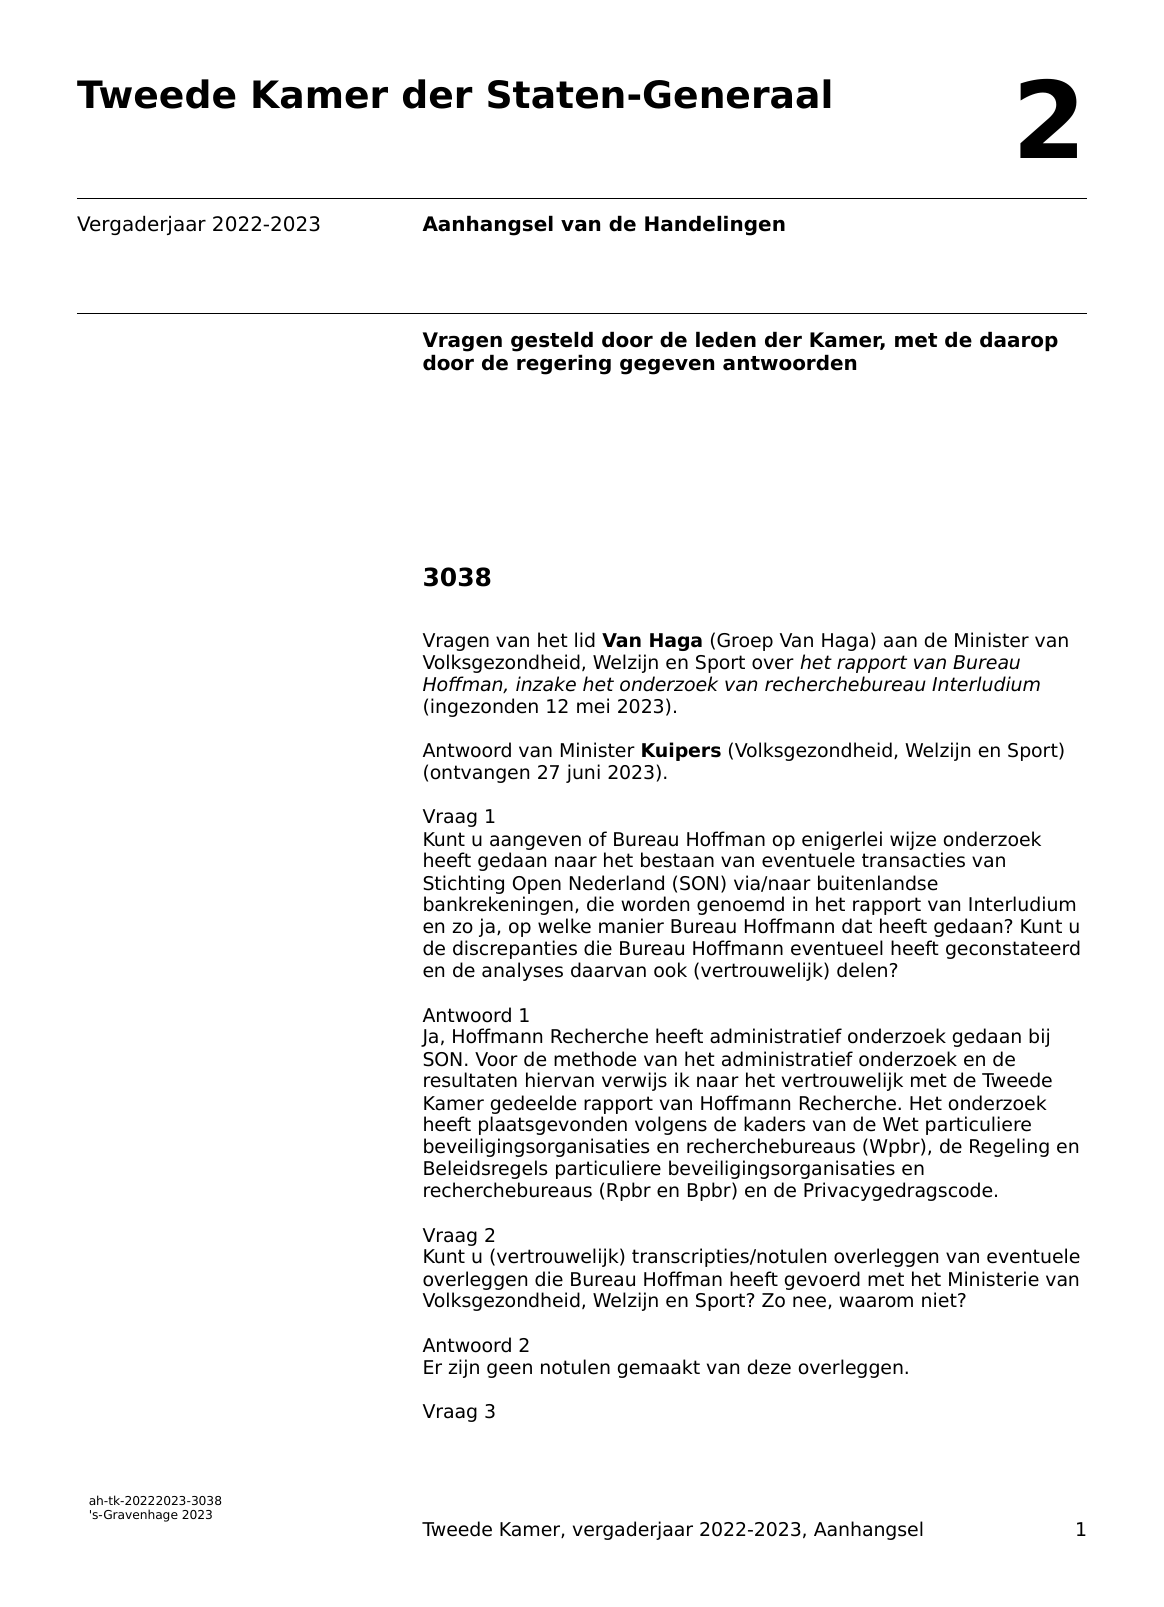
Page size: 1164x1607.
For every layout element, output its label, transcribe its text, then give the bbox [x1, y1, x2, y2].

text Kunt u (vertrouwelijk) transcripties/notulen overleggen van eventuele overleggen die Bureau Hoffman heeft gevoerd met het Ministerie van Volksgezondheid, Welzijn en Sport? Zo nee, waarom niet? [422, 1246, 1087, 1312]
text Antwoord 2 [422, 1334, 1087, 1357]
text Vraag 2 [422, 1224, 1087, 1246]
text Antwoord 1 [422, 1004, 1087, 1026]
text Vraag 1 [422, 806, 1087, 828]
text Vraag 3 [422, 1401, 1087, 1423]
text Ja, Hoffmann Recherche heeft administratief onderzoek gedaan bij SON. Voor de methode van het administratief onderzoek en de resultaten hiervan verwijs ik naar het vertrouwelijk met de Tweede Kamer gedeelde rapport van Hoffmann Recherche. Het onderzoek heeft plaatsgevonden volgens de kaders van de Wet particuliere beveiligingsorganisaties en recherchebureaus (Wpbr), de Regeling en Beleidsregels particuliere beveiligingsorganisaties en recherchebureaus (Rpbr en Bpbr) en de Privacygedragscode. [422, 1026, 1087, 1202]
text Er zijn geen notulen gemaakt van deze overleggen. [422, 1357, 1087, 1378]
table_header Tweede Kamer der Staten-Generaal [77, 59, 886, 198]
text 's-Gravenhage 2023 [88, 1508, 323, 1522]
table_cell Aanhangsel van de Handelingen [422, 199, 1087, 313]
text Vragen van het lid Van Haga (Groep Van Haga) aan de Minister van Volksgezondheid, Welzijn en Sport over het rapport van Bureau Hoffman, inzake het onderzoek van recherchebureau Interludium (ingezonden 12 mei 2023). [422, 630, 1087, 718]
text Kunt u aangeven of Bureau Hoffman op enigerlei wijze onderzoek heeft gedaan naar het bestaan van eventuele transacties van Stichting Open Nederland (SON) via/naar buitenlandse bankrekeningen, die worden genoemd in het rapport van Interludium en zo ja, op welke manier Bureau Hoffmann dat heeft gedaan? Kunt u de discrepanties die Bureau Hoffmann eventueel heeft geconstateerd en de analyses daarvan ook (vertrouwelijk) delen? [422, 828, 1087, 982]
table_header 2 [886, 59, 1087, 198]
table_cell Vragen gesteld door de leden der Kamer, met de daarop door de regering gegeven antwoorden [422, 314, 1087, 375]
table_cell [77, 314, 422, 375]
text Antwoord van Minister Kuipers (Volksgezondheid, Welzijn en Sport) (ontvangen 27 juni 2023). [422, 740, 1087, 784]
text 3038 [422, 563, 1087, 592]
text ah-tk-20222023-3038 [88, 1494, 323, 1508]
table_cell Vergaderjaar 2022-2023 [77, 199, 422, 313]
